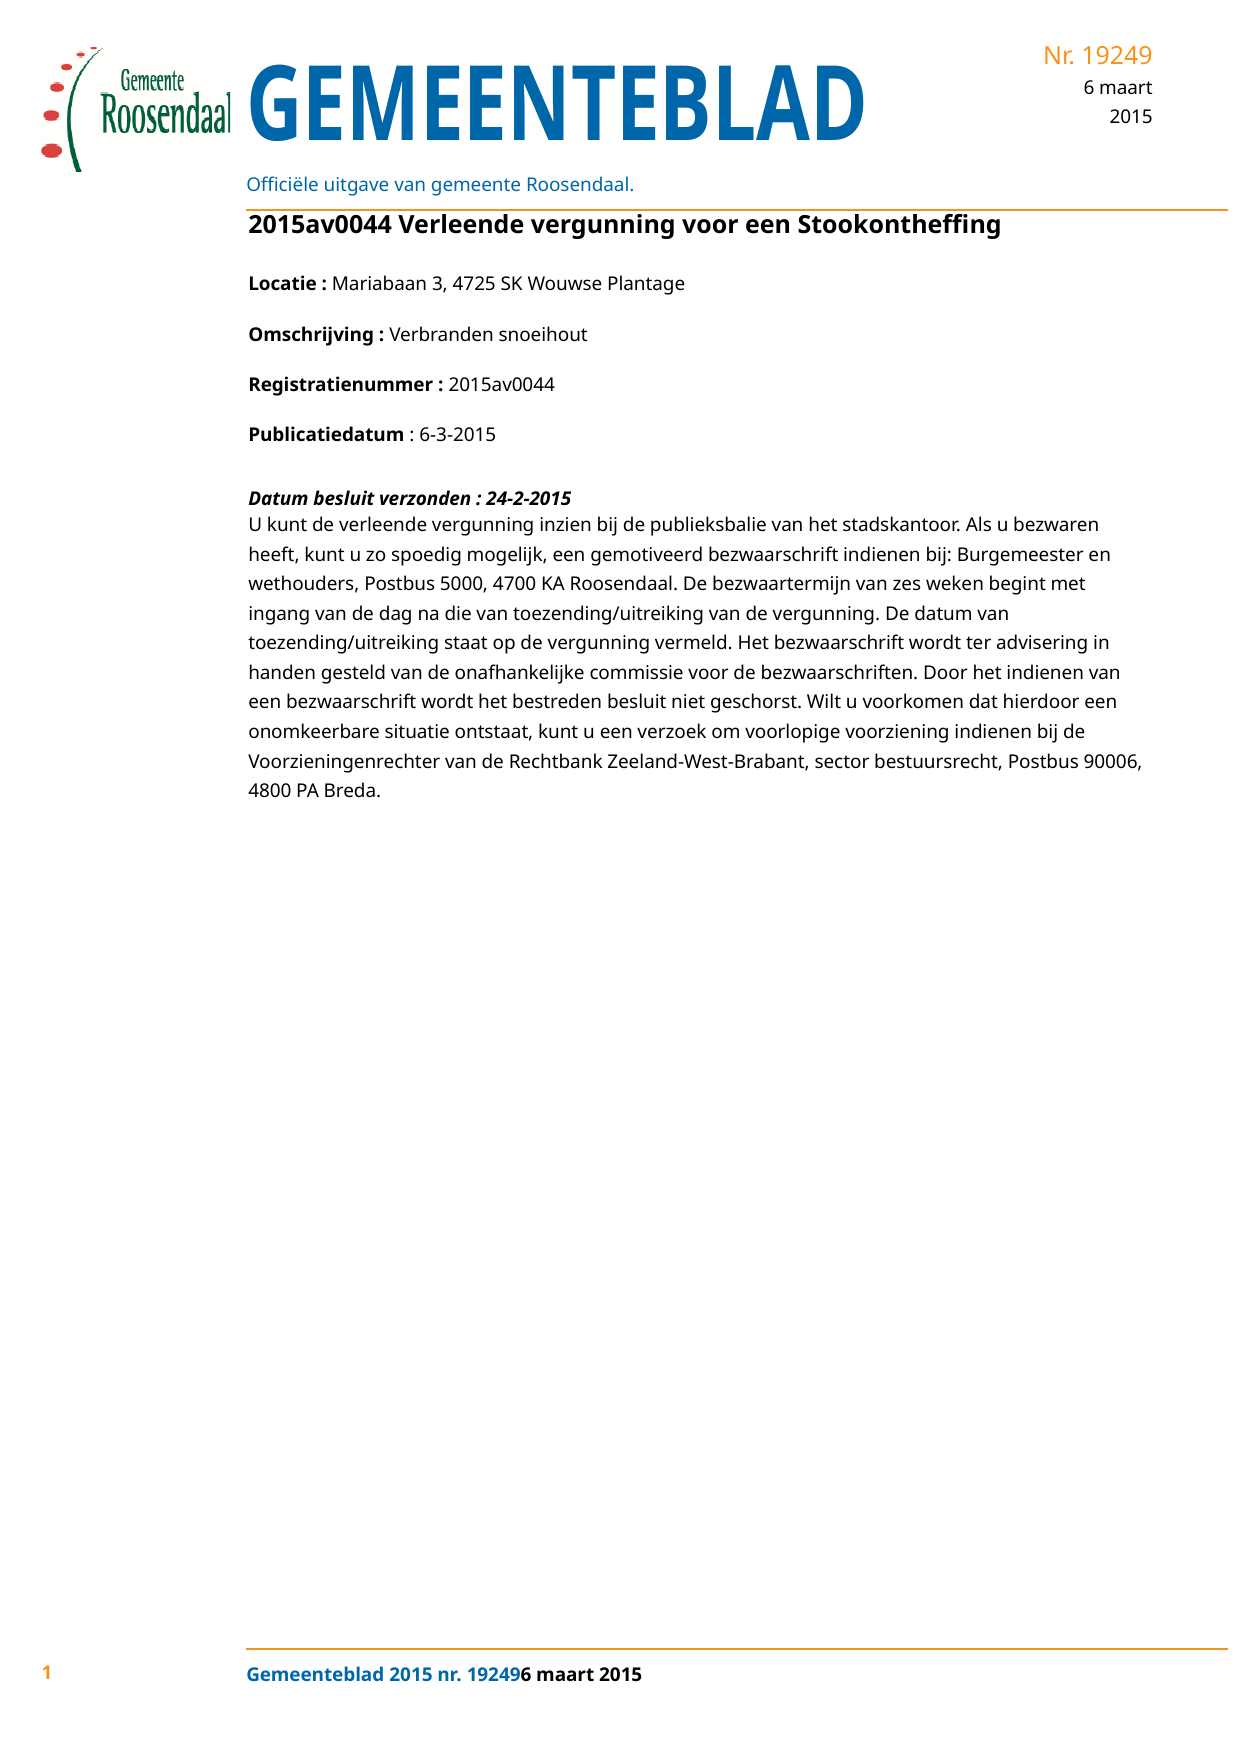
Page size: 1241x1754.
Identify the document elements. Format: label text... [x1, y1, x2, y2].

text Omschrijving : Verbranden snoeihout [248, 321, 1152, 346]
text U kunt de verleende vergunning inzien bij de publieksbalie van het stadskantoor. Als u bezwaren heeft, kunt u zo spoedig mogelijk, een gemotiveerd bezwaarschrift indienen bij: Burgemeester en wethouders, Postbus 5000, 4700 KA Roosendaal. De bezwaartermijn van zes weken begint met ingang van de dag na die van toezending/uitreiking van de vergunning. De datum van toezending/uitreiking staat op de vergunning vermeld. Het bezwaarschrift wordt ter advisering in handen gesteld van de onafhankelijke commissie voor de bezwaarschriften. Door het indienen van een bezwaarschrift wordt het bestreden besluit niet geschorst. Wilt u voorkomen dat hierdoor een onomkeerbare situatie ontstaat, kunt u een verzoek om voorlopige voorziening indienen bij de Voorzieningenrechter van de Rechtbank Zeeland-West-Brabant, sector bestuursrecht, Postbus 90006, 4800 PA Breda. [248, 511, 1152, 803]
text Locatie : Mariabaan 3, 4725 SK Wouwse Plantage [248, 270, 1152, 296]
text 2015av0044 Verleende vergunning voor een Stookontheffing [248, 211, 1152, 241]
text Registratienummer : 2015av0044 [248, 371, 1152, 397]
text Publicatiedatum : 6-3-2015 [248, 422, 1152, 447]
text Datum besluit verzonden : 24-2-2015 [248, 486, 1152, 511]
picture [41, 47, 231, 172]
